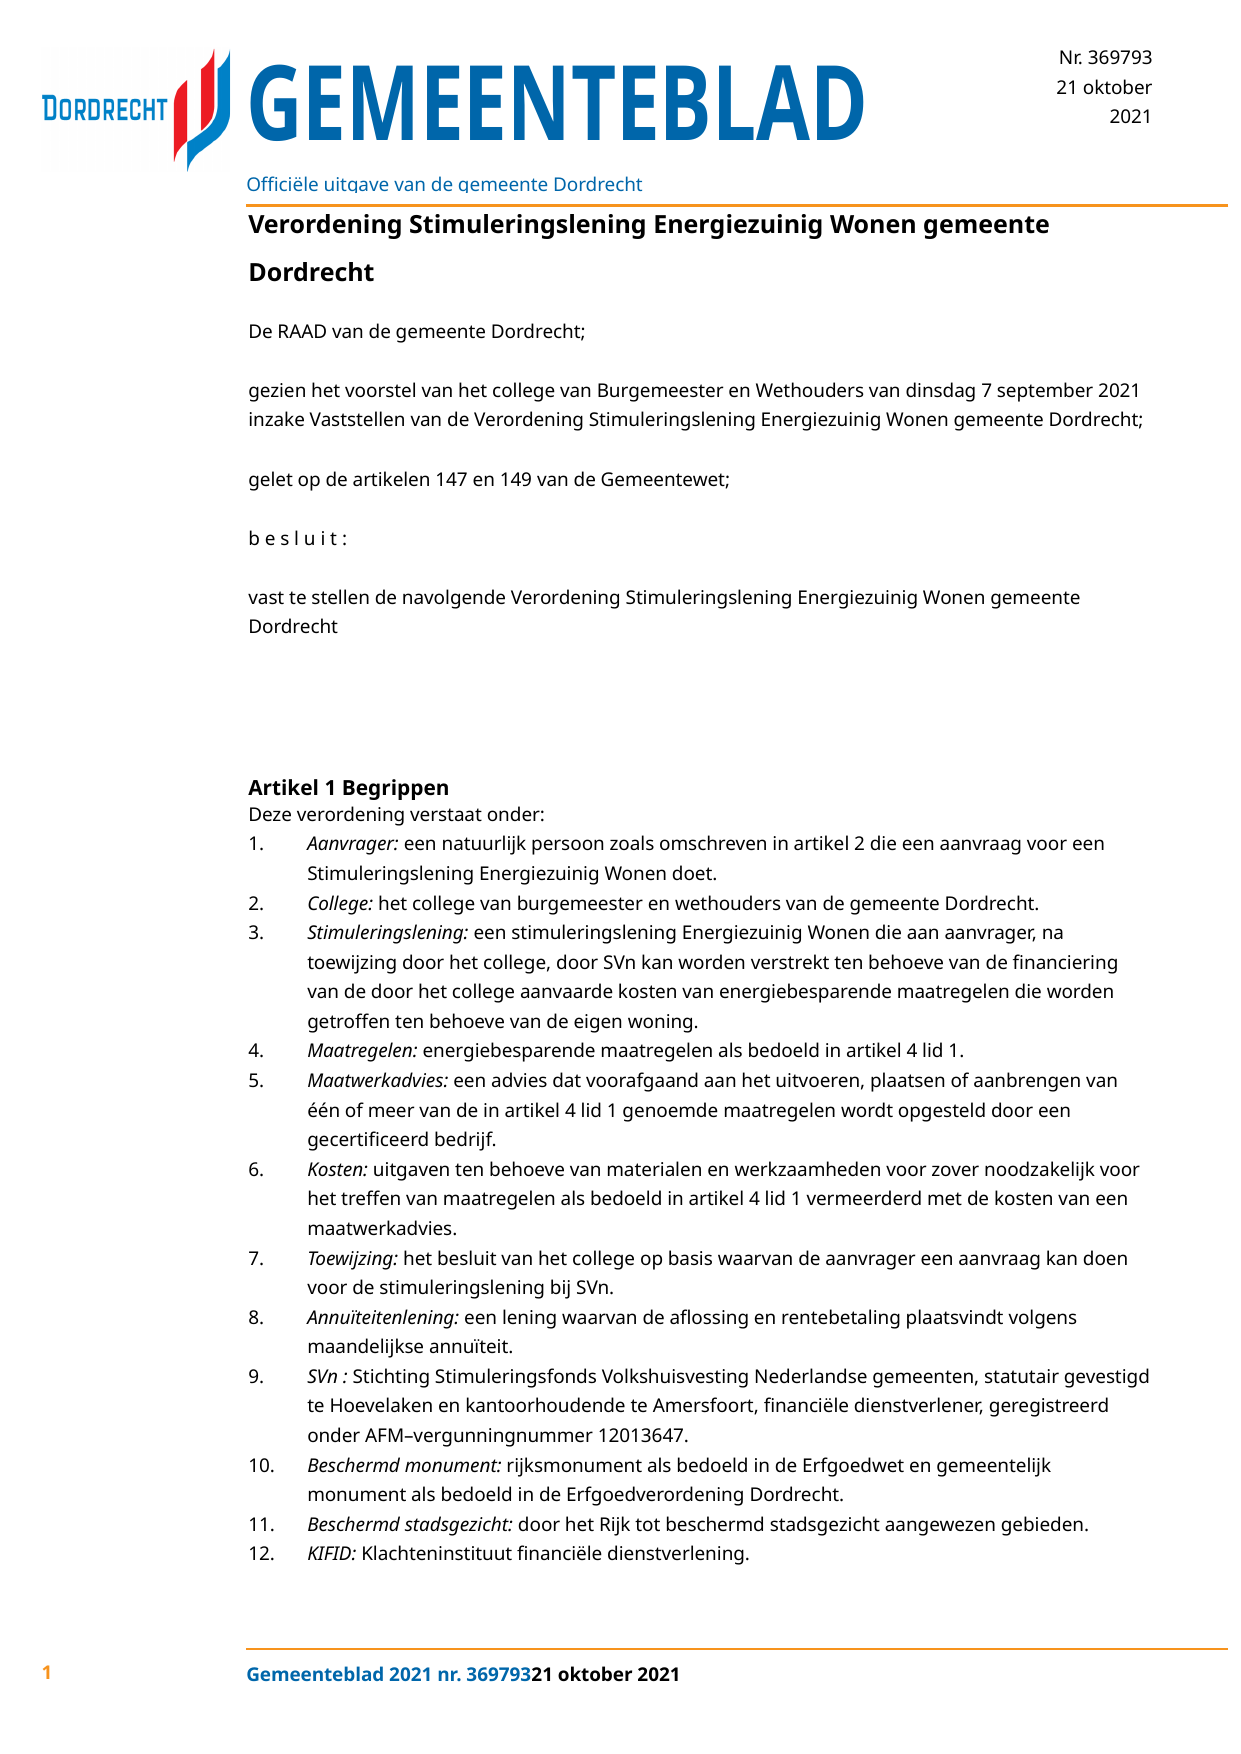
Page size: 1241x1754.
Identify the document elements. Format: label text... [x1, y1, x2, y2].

list Stimuleringslening: een stimuleringslening Energiezuinig Wonen die aan aanvrager, na toewijzing door het college, door SVn kan worden verstrekt ten behoeve van de financiering van de door het college aanvaarde kosten van energiebesparende maatregelen die worden getroffen ten behoeve van de eigen woning. [248, 919, 1152, 1034]
list KIFID: Klachteninstituut financiële dienstverlening. [248, 1541, 1152, 1566]
text vast te stellen de navolgende Verordening Stimuleringslening Energiezuinig Wonen gemeente Dordrecht [248, 584, 1152, 639]
text Artikel 1 Begrippen [248, 773, 1152, 801]
list Toewijzing: het besluit van het college op basis waarvan de aanvrager een aanvraag kan doen voor de stimuleringslening bij SVn. [248, 1245, 1152, 1300]
list SVn : Stichting Stimuleringsfonds Volkshuisvesting Nederlandse gemeenten, statutair gevestigd te Hoevelaken en kantoorhoudende te Amersfoort, financiële dienstverlener, geregistreerd onder AFM–vergunningnummer 12013647. [248, 1363, 1152, 1448]
list College: het college van burgemeester en wethouders van de gemeente Dordrecht. [248, 890, 1152, 916]
list Beschermd monument: rijksmonument als bedoeld in de Erfgoedwet en gemeentelijk monument als bedoeld in de Erfgoedverordening Dordrecht. [248, 1452, 1152, 1507]
text gezien het voorstel van het college van Burgemeester en Wethouders van dinsdag 7 september 2021 inzake Vaststellen van de Verordening Stimuleringslening Energiezuinig Wonen gemeente Dordrecht; [248, 377, 1152, 432]
picture [41, 47, 231, 172]
text gelet op de artikelen 147 en 149 van de Gemeentewet; [248, 466, 1152, 492]
list Aanvrager: een natuurlijk persoon zoals omschreven in artikel 2 die een aanvraag voor een Stimuleringslening Energiezuinig Wonen doet. [248, 831, 1152, 886]
list Maatwerkadvies: een advies dat voorafgaand aan het uitvoeren, plaatsen of aanbrengen van één of meer van de in artikel 4 lid 1 genoemde maatregelen wordt opgesteld door een gecertificeerd bedrijf. [248, 1067, 1152, 1152]
list Maatregelen: energiebesparende maatregelen als bedoeld in artikel 4 lid 1. [248, 1038, 1152, 1063]
list Annuïteitenlening: een lening waarvan de aflossing en rentebetaling plaatsvindt volgens maandelijkse annuïteit. [248, 1304, 1152, 1359]
list Beschermd stadsgezicht: door het Rijk tot beschermd stadsgezicht aangewezen gebieden. [248, 1511, 1152, 1537]
text De RAAD van de gemeente Dordrecht; [248, 318, 1152, 344]
text b e s l u i t : [248, 525, 1152, 551]
list Kosten: uitgaven ten behoeve van materialen en werkzaamheden voor zover noodzakelijk voor het treffen van maatregelen als bedoeld in artikel 4 lid 1 vermeerderd met de kosten van een maatwerkadvies. [248, 1156, 1152, 1241]
text Deze verordening verstaat onder: [248, 801, 1152, 827]
text Verordening Stimuleringslening Energiezuinig Wonen gemeente Dordrecht [248, 207, 1152, 288]
